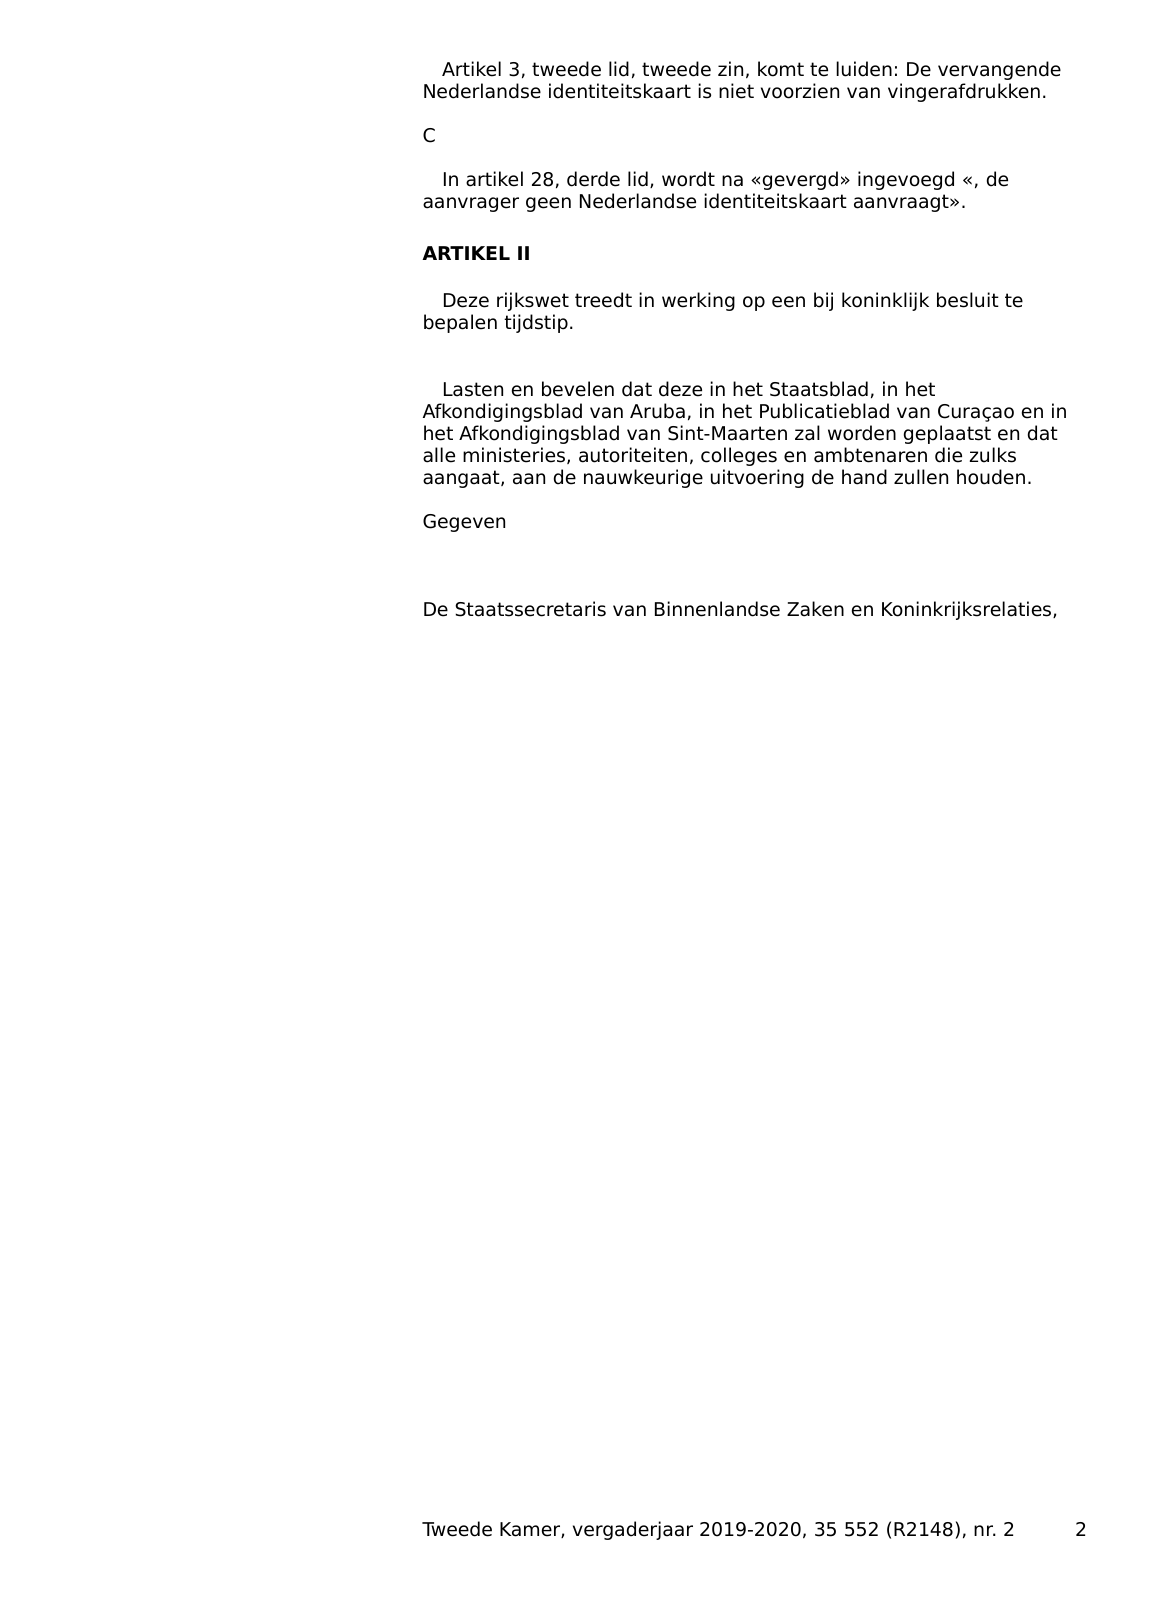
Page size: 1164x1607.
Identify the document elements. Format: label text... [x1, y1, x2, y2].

text Artikel 3, tweede lid, tweede zin, komt te luiden: De vervangende Nederlandse identiteitskaart is niet voorzien van vingerafdrukken. [422, 59, 1087, 103]
text De Staatssecretaris van Binnenlandse Zaken en Koninkrijksrelaties, [422, 599, 1087, 621]
text In artikel 28, derde lid, wordt na «gevergd» ingevoegd «, de aanvrager geen Nederlandse identiteitskaart aanvraagt». [422, 169, 1087, 213]
text Lasten en bevelen dat deze in het Staatsblad, in het Afkondigingsblad van Aruba, in het Publicatieblad van Curaçao en in het Afkondigingsblad van Sint-Maarten zal worden geplaatst en dat alle ministeries, autoriteiten, colleges en ambtenaren die zulks aangaat, aan de nauwkeurige uitvoering de hand zullen houden. [422, 379, 1087, 488]
text Deze rijkswet treedt in werking op een bij koninklijk besluit te bepalen tijdstip. [422, 290, 1087, 334]
text C [422, 125, 1087, 147]
subtitle ARTIKEL II [422, 243, 1087, 265]
text Gegeven [422, 511, 1087, 533]
